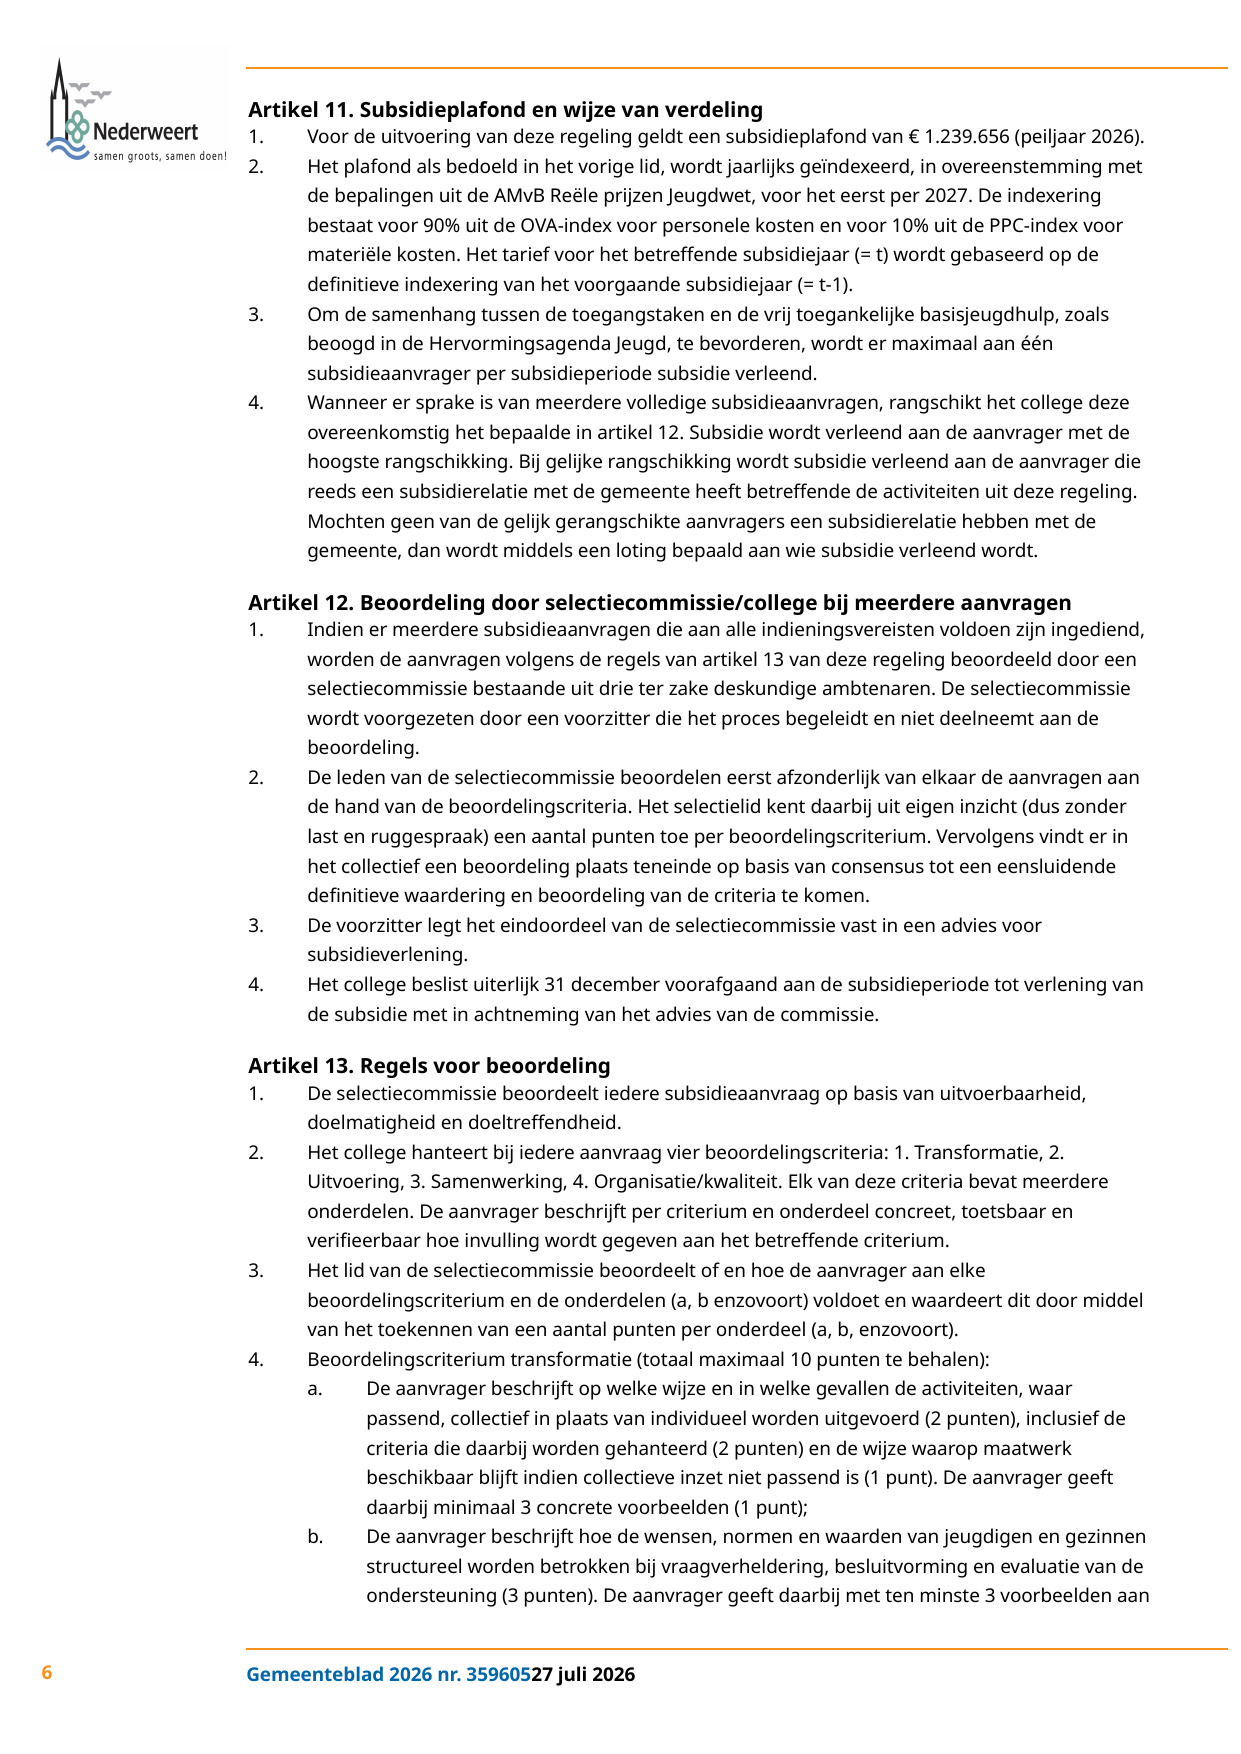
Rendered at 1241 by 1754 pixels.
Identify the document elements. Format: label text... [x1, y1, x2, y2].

list Om de samenhang tussen de toegangstaken en de vrij toegankelijke basisjeugdhulp, zoals beoogd in de Hervormingsagenda Jeugd, te bevorderen, wordt er maximaal aan één subsidieaanvrager per subsidieperiode subsidie verleend. [248, 301, 1152, 386]
text Artikel 13. Regels voor beoordeling [248, 1051, 1152, 1080]
list Het lid van de selectiecommissie beoordeelt of en hoe de aanvrager aan elke beoordelingscriterium en de onderdelen (a, b enzovoort) voldoet en waardeert dit door middel van het toekennen van een aantal punten per onderdeel (a, b, enzovoort). [248, 1257, 1152, 1342]
list Indien er meerdere subsidieaanvragen die aan alle indieningsvereisten voldoen zijn ingediend, worden de aanvragen volgens de regels van artikel 13 van deze regeling beoordeeld door een selectiecommissie bestaande uit drie ter zake deskundige ambtenaren. De selectiecommissie wordt voorgezeten door een voorzitter die het proces begeleidt en niet deelneemt aan de beoordeling. [248, 616, 1152, 760]
list De voorzitter legt het eindoordeel van de selectiecommissie vast in een advies voor subsidieverlening. [248, 912, 1152, 967]
list De selectiecommissie beoordeelt iedere subsidieaanvraag op basis van uitvoerbaarheid, doelmatigheid en doeltreffendheid. [248, 1080, 1152, 1135]
text Artikel 11. Subsidieplafond en wijze van verdeling [248, 95, 1152, 123]
picture [41, 47, 231, 172]
list Het plafond als bedoeld in het vorige lid, wordt jaarlijks geïndexeerd, in overeenstemming met de bepalingen uit de AMvB Reële prijzen Jeugdwet, voor het eerst per 2027. De indexering bestaat voor 90% uit de OVA-index voor personele kosten en voor 10% uit de PPC-index voor materiële kosten. Het tarief voor het betreffende subsidiejaar (= t) wordt gebaseerd op de definitieve indexering van het voorgaande subsidiejaar (= t-1). [248, 153, 1152, 297]
list Het college hanteert bij iedere aanvraag vier beoordelingscriteria: 1. Transformatie, 2. Uitvoering, 3. Samenwerking, 4. Organisatie/kwaliteit. Elk van deze criteria bevat meerdere onderdelen. De aanvrager beschrijft per criterium en onderdeel concreet, toetsbaar en verifieerbaar hoe invulling wordt gegeven aan het betreffende criterium. [248, 1139, 1152, 1253]
list Wanneer er sprake is van meerdere volledige subsidieaanvragen, rangschikt het college deze overeenkomstig het bepaalde in artikel 12. Subsidie wordt verleend aan de aanvrager met de hoogste rangschikking. Bij gelijke rangschikking wordt subsidie verleend aan de aanvrager die reeds een subsidierelatie met de gemeente heeft betreffende de activiteiten uit deze regeling. Mochten geen van de gelijk gerangschikte aanvragers een subsidierelatie hebben met de gemeente, dan wordt middels een loting bepaald aan wie subsidie verleend wordt. [248, 389, 1152, 563]
list Beoordelingscriterium transformatie (totaal maximaal 10 punten te behalen): [248, 1346, 1152, 1372]
list Voor de uitvoering van deze regeling geldt een subsidieplafond van € 1.239.656 (peiljaar 2026). [248, 123, 1152, 149]
list De aanvrager beschrijft op welke wijze en in welke gevallen de activiteiten, waar passend, collectief in plaats van individueel worden uitgevoerd (2 punten), inclusief de criteria die daarbij worden gehanteerd (2 punten) en de wijze waarop maatwerk beschikbaar blijft indien collectieve inzet niet passend is (1 punt). De aanvrager geeft daarbij minimaal 3 concrete voorbeelden (1 punt); [307, 1376, 1152, 1519]
list De aanvrager beschrijft hoe de wensen, normen en waarden van jeugdigen en gezinnen structureel worden betrokken bij vraagverheldering, besluitvorming en evaluatie van de ondersteuning (3 punten). De aanvrager geeft daarbij met ten minste 3 voorbeelden aan [307, 1523, 1152, 1608]
list De leden van de selectiecommissie beoordelen eerst afzonderlijk van elkaar de aanvragen aan de hand van de beoordelingscriteria. Het selectielid kent daarbij uit eigen inzicht (dus zonder last en ruggespraak) een aantal punten toe per beoordelingscriterium. Vervolgens vindt er in het collectief een beoordeling plaats teneinde op basis van consensus tot een eensluidende definitieve waardering en beoordeling van de criteria te komen. [248, 764, 1152, 908]
list Het college beslist uiterlijk 31 december voorafgaand aan de subsidieperiode tot verlening van de subsidie met in achtneming van het advies van de commissie. [248, 971, 1152, 1027]
text Artikel 12. Beoordeling door selectiecommissie/college bij meerdere aanvragen [248, 588, 1152, 616]
